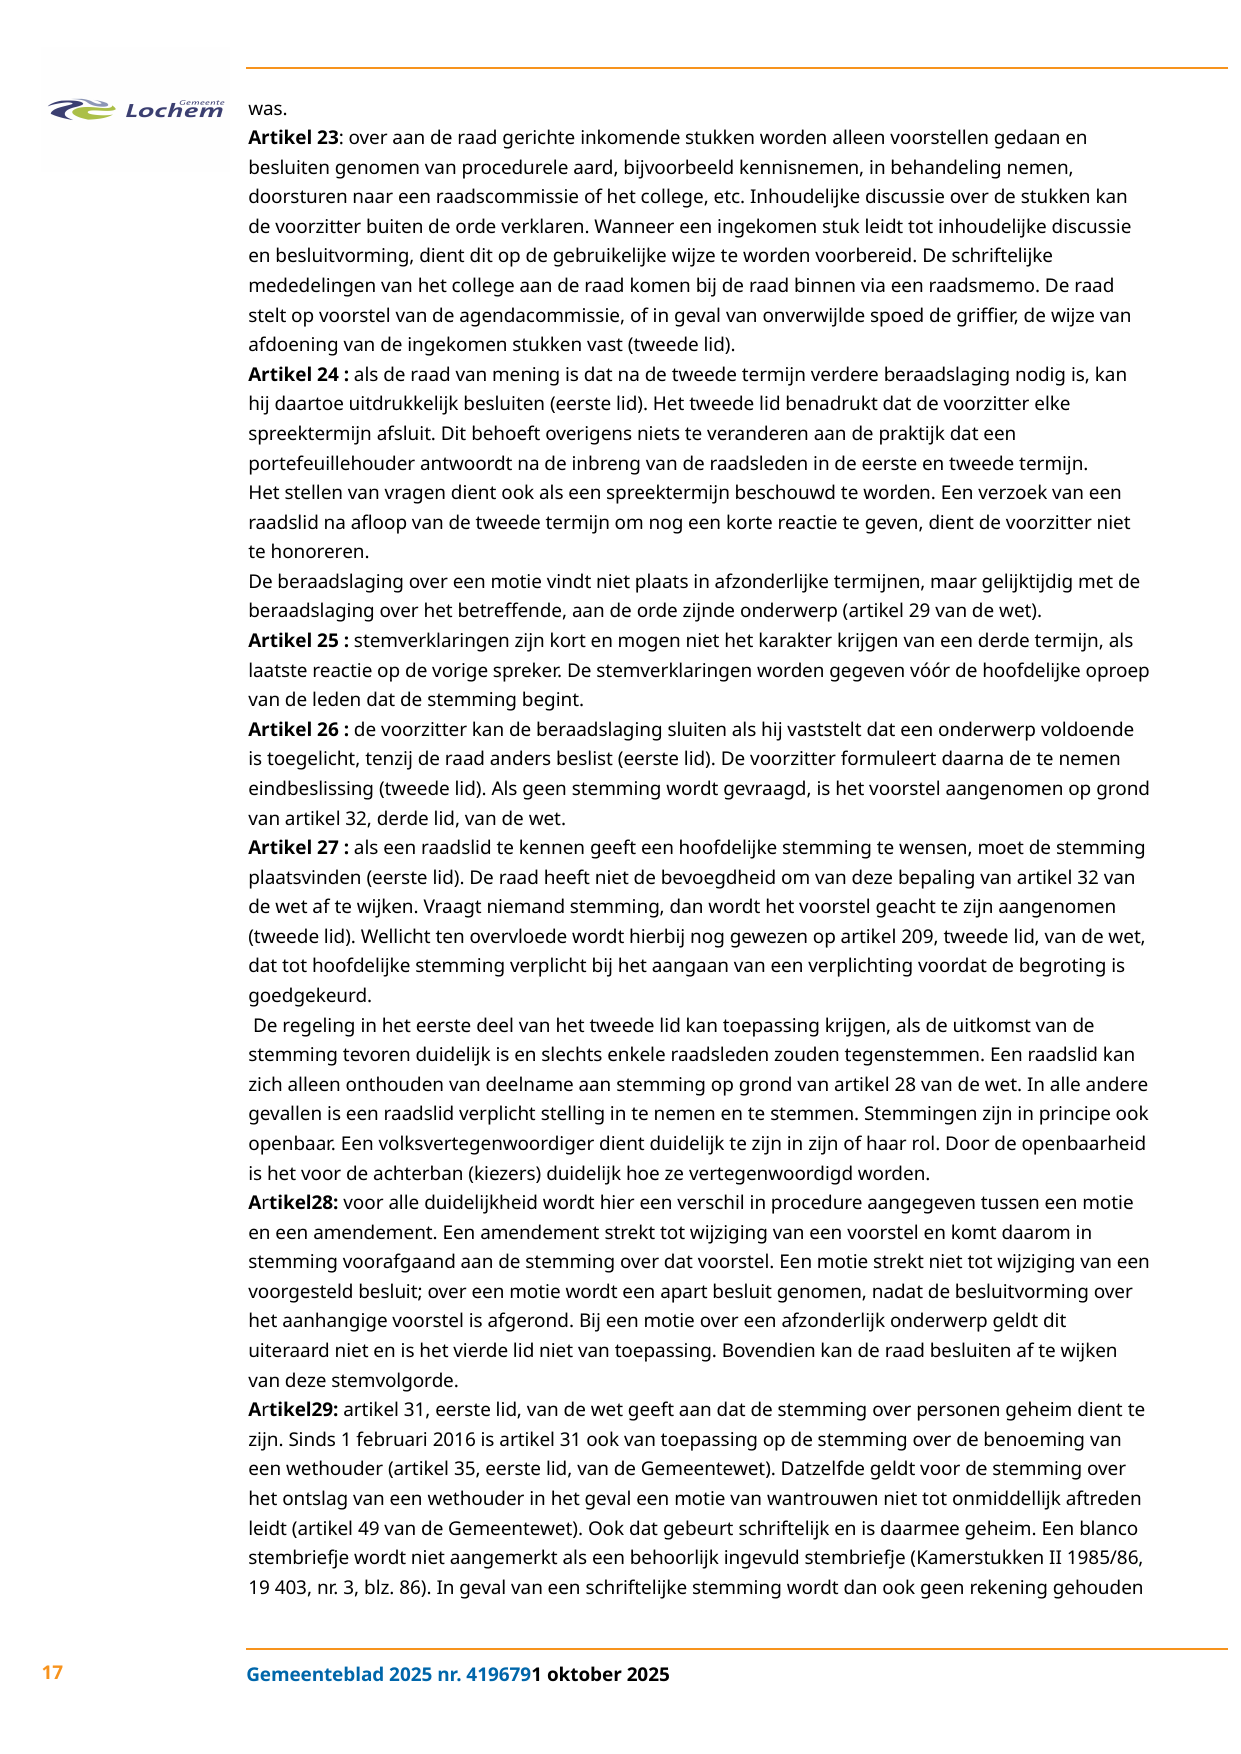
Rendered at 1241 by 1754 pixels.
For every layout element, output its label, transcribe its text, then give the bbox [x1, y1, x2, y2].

text Het stellen van vragen dient ook als een spreektermijn beschouwd te worden. Een verzoek van een raadslid na afloop van de tweede termijn om nog een korte reactie te geven, dient de voorzitter niet te honoreren. [248, 479, 1152, 564]
text Artikel29: artikel 31, eerste lid, van de wet geeft aan dat de stemming over personen geheim dient te zijn. Sinds 1 februari 2016 is artikel 31 ook van toepassing op de stemming over de benoeming van een wethouder (artikel 35, eerste lid, van de Gemeentewet). Datzelfde geldt voor de stemming over het ontslag van een wethouder in het geval een motie van wantrouwen niet tot onmiddellijk aftreden leidt (artikel 49 van de Gemeentewet). Ook dat gebeurt schriftelijk en is daarmee geheim. Een blanco stembriefje wordt niet aangemerkt als een behoorlijk ingevuld stembriefje (Kamerstukken II 1985/86, 19 403, nr. 3, blz. 86). In geval van een schriftelijke stemming wordt dan ook geen rekening gehouden [248, 1396, 1152, 1600]
picture [41, 47, 231, 172]
text Artikel 26 : de voorzitter kan de beraadslaging sluiten als hij vaststelt dat een onderwerp voldoende is toegelicht, tenzij de raad anders beslist (eerste lid). De voorzitter formuleert daarna de te nemen eindbeslissing (tweede lid). Als geen stemming wordt gevraagd, is het voorstel aangenomen op grond van artikel 32, derde lid, van de wet. [248, 716, 1152, 831]
text Artikel 27 : als een raadslid te kennen geeft een hoofdelijke stemming te wensen, moet de stemming plaatsvinden (eerste lid). De raad heeft niet de bevoegdheid om van deze bepaling van artikel 32 van de wet af te wijken. Vraagt niemand stemming, dan wordt het voorstel geacht te zijn aangenomen (tweede lid). Wellicht ten overvloede wordt hierbij nog gewezen op artikel 209, tweede lid, van de wet, dat tot hoofdelijke stemming verplicht bij het aangaan van een verplichting voordat de begroting is goedgekeurd. [248, 834, 1152, 1008]
text Artikel 25 : stemverklaringen zijn kort en mogen niet het karakter krijgen van een derde termijn, als laatste reactie op de vorige spreker. De stemverklaringen worden gegeven vóór de hoofdelijke oproep van de leden dat de stemming begint. [248, 627, 1152, 712]
text Artikel28: voor alle duidelijkheid wordt hier een verschil in procedure aangegeven tussen een motie en een amendement. Een amendement strekt tot wijziging van een voorstel en komt daarom in stemming voorafgaand aan de stemming over dat voorstel. Een motie strekt niet tot wijziging van een voorgesteld besluit; over een motie wordt een apart besluit genomen, nadat de besluitvorming over het aanhangige voorstel is afgerond. Bij een motie over een afzonderlijk onderwerp geldt dit uiteraard niet en is het vierde lid niet van toepassing. Bovendien kan de raad besluiten af te wijken van deze stemvolgorde. [248, 1189, 1152, 1393]
text Artikel 23: over aan de raad gerichte inkomende stukken worden alleen voorstellen gedaan en besluiten genomen van procedurele aard, bijvoorbeeld kennisnemen, in behandeling nemen, doorsturen naar een raadscommissie of het college, etc. Inhoudelijke discussie over de stukken kan de voorzitter buiten de orde verklaren. Wanneer een ingekomen stuk leidt tot inhoudelijke discussie en besluitvorming, dient dit op de gebruikelijke wijze te worden voorbereid. De schriftelijke mededelingen van het college aan de raad komen bij de raad binnen via een raadsmemo. De raad stelt op voorstel van de agendacommissie, of in geval van onverwijlde spoed de griffier, de wijze van afdoening van de ingekomen stukken vast (tweede lid). [248, 124, 1152, 357]
text Artikel 24 : als de raad van mening is dat na de tweede termijn verdere beraadslaging nodig is, kan hij daartoe uitdrukkelijk besluiten (eerste lid). Het tweede lid benadrukt dat de voorzitter elke spreektermijn afsluit. Dit behoeft overigens niets te veranderen aan de praktijk dat een portefeuillehouder antwoordt na de inbreng van de raadsleden in de eerste en tweede termijn. [248, 361, 1152, 476]
text De regeling in het eerste deel van het tweede lid kan toepassing krijgen, als de uitkomst van de stemming tevoren duidelijk is en slechts enkele raadsleden zouden tegenstemmen. Een raadslid kan zich alleen onthouden van deelname aan stemming op grond van artikel 28 van de wet. In alle andere gevallen is een raadslid verplicht stelling in te nemen en te stemmen. Stemmingen zijn in principe ook openbaar. Een volksvertegenwoordiger dient duidelijk te zijn in zijn of haar rol. Door de openbaarheid is het voor de achterban (kiezers) duidelijk hoe ze vertegenwoordigd worden. [248, 1012, 1152, 1186]
text De beraadslaging over een motie vindt niet plaats in afzonderlijke termijnen, maar gelijktijdig met de beraadslaging over het betreffende, aan de orde zijnde onderwerp (artikel 29 van de wet). [248, 568, 1152, 623]
text was. [248, 95, 1152, 121]
